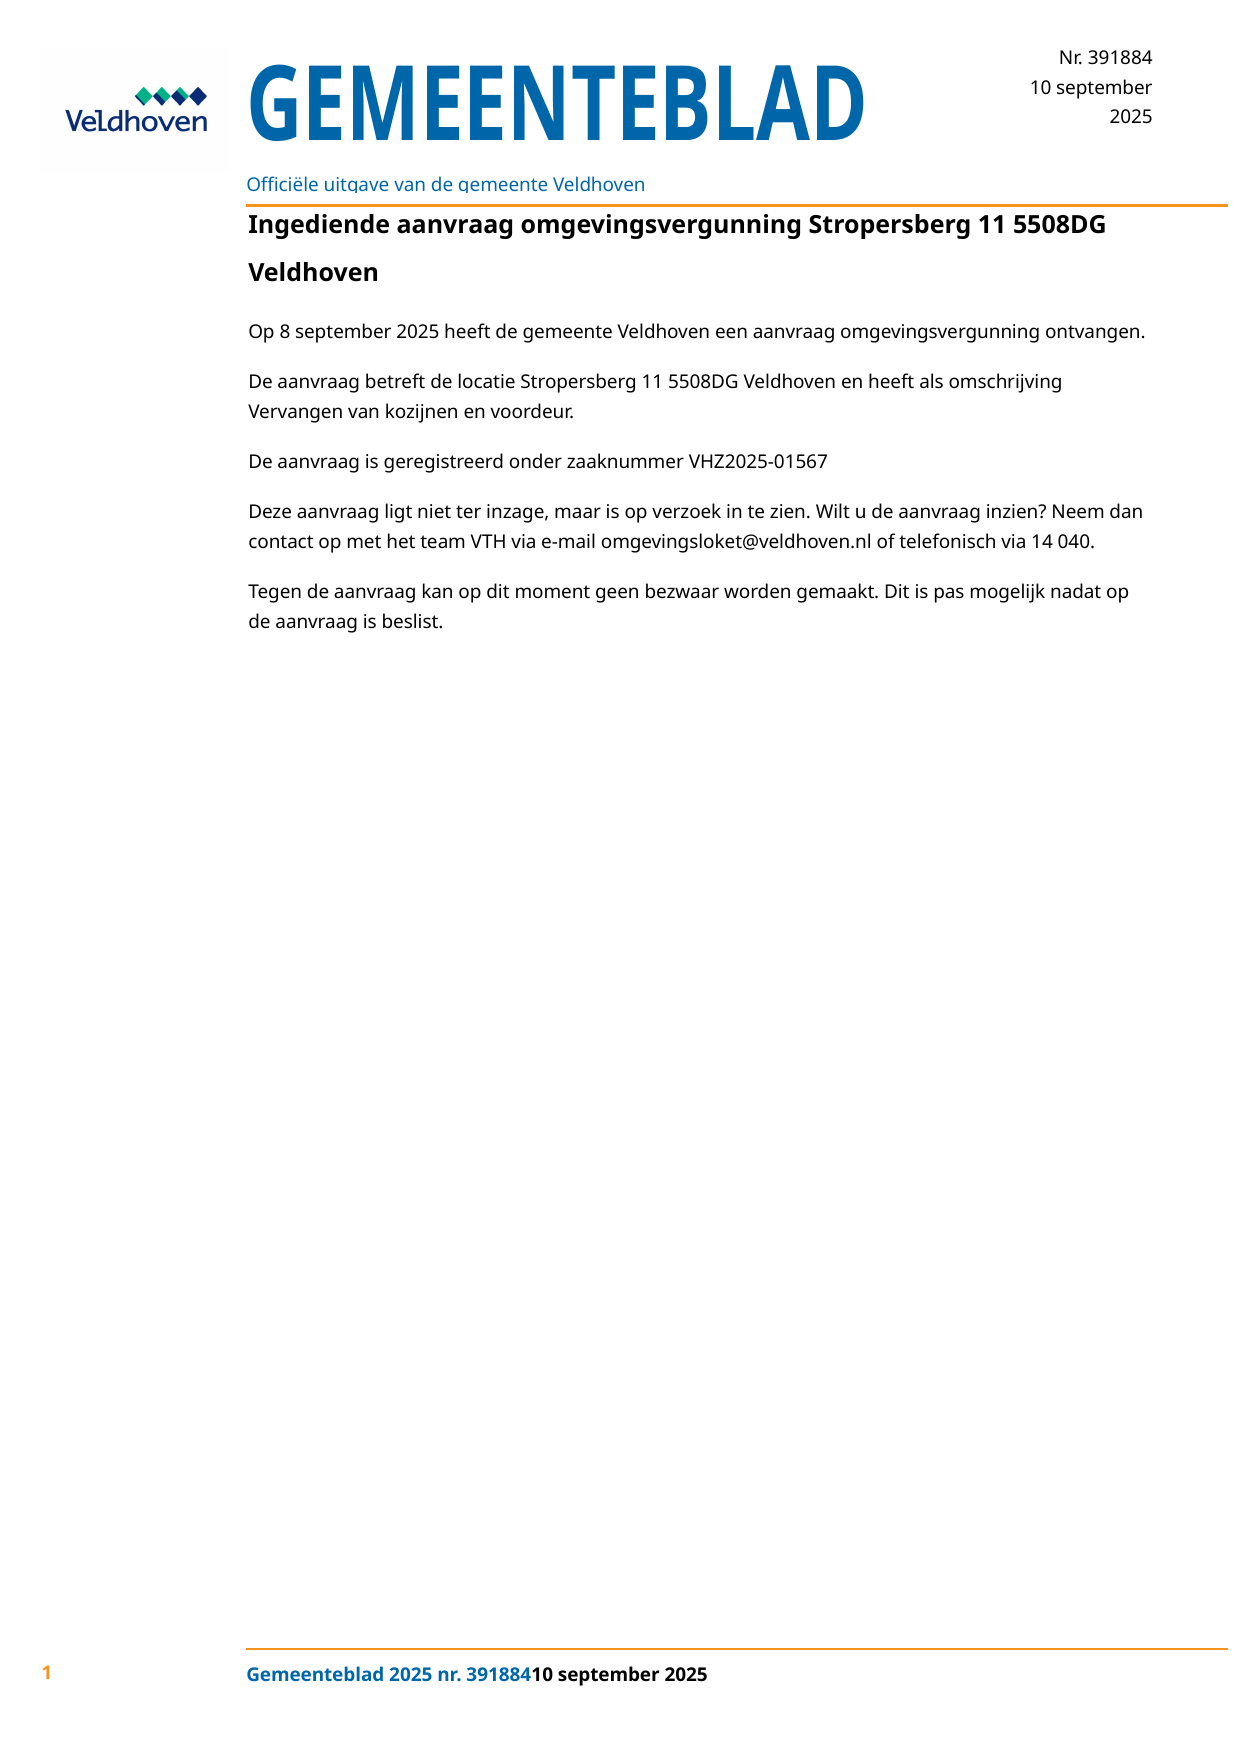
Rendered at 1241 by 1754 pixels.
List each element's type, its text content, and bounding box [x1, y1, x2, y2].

text De aanvraag is geregistreerd onder zaaknummer VHZ2025-01567 [248, 448, 1152, 474]
text De aanvraag betreft de locatie Stropersberg 11 5508DG Veldhoven en heeft als omschrijving Vervangen van kozijnen en voordeur. [248, 368, 1152, 424]
text Op 8 september 2025 heeft de gemeente Veldhoven een aanvraag omgevingsvergunning ontvangen. [248, 318, 1152, 344]
text Deze aanvraag ligt niet ter inzage, maar is op verzoek in te zien. Wilt u de aanvraag inzien? Neem dan contact op met het team VTH via e-mail omgevingsloket@veldhoven.nl of telefonisch via 14 040. [248, 499, 1152, 554]
text Ingediende aanvraag omgevingsvergunning Stropersberg 11 5508DG Veldhoven [248, 207, 1152, 288]
picture [41, 47, 231, 172]
text Tegen de aanvraag kan op dit moment geen bezwaar worden gemaakt. Dit is pas mogelijk nadat op de aanvraag is beslist. [248, 579, 1152, 634]
